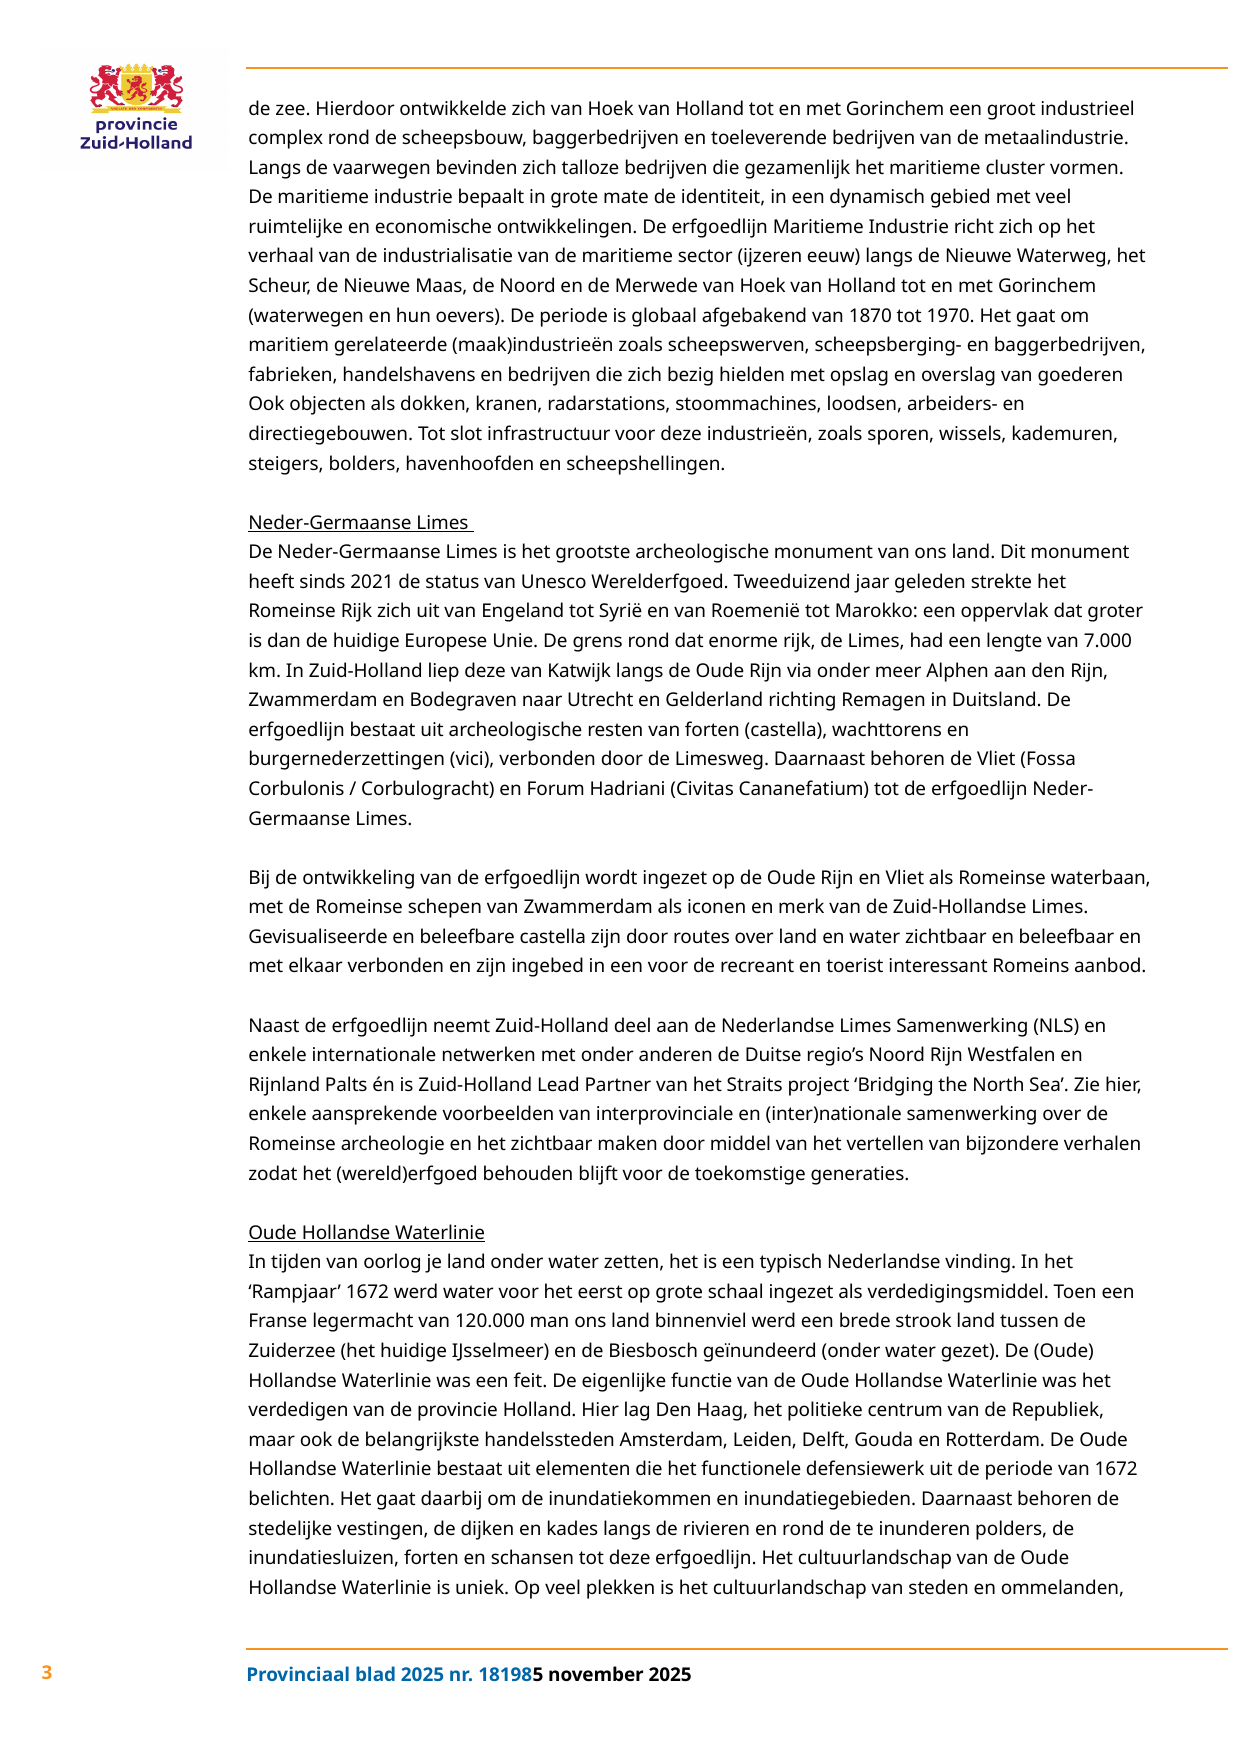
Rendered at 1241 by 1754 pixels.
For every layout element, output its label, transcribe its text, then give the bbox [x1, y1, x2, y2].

text In tijden van oorlog je land onder water zetten, het is een typisch Nederlandse vinding. In het ‘Rampjaar’ 1672 werd water voor het eerst op grote schaal ingezet als verdedigingsmiddel. Toen een Franse legermacht van 120.000 man ons land binnenviel werd een brede strook land tussen de Zuiderzee (het huidige IJsselmeer) en de Biesbosch geïnundeerd (onder water gezet). De (Oude) Hollandse Waterlinie was een feit. De eigenlijke functie van de Oude Hollandse Waterlinie was het verdedigen van de provincie Holland. Hier lag Den Haag, het politieke centrum van de Republiek, maar ook de belangrijkste handelssteden Amsterdam, Leiden, Delft, Gouda en Rotterdam. De Oude Hollandse Waterlinie bestaat uit elementen die het functionele defensiewerk uit de periode van 1672 belichten. Het gaat daarbij om de inundatiekommen en inundatiegebieden. Daarnaast behoren de stedelijke vestingen, de dijken en kades langs de rivieren en rond de te inunderen polders, de inundatiesluizen, forten en schansen tot deze erfgoedlijn. Het cultuurlandschap van de Oude Hollandse Waterlinie is uniek. Op veel plekken is het cultuurlandschap van steden en ommelanden, [248, 1248, 1152, 1600]
text de zee. Hierdoor ontwikkelde zich van Hoek van Holland tot en met Gorinchem een groot industrieel complex rond de scheepsbouw, baggerbedrijven en toeleverende bedrijven van de metaalindustrie. Langs de vaarwegen bevinden zich talloze bedrijven die gezamenlijk het maritieme cluster vormen. De maritieme industrie bepaalt in grote mate de identiteit, in een dynamisch gebied met veel ruimtelijke en economische ontwikkelingen. De erfgoedlijn Maritieme Industrie richt zich op het verhaal van de industrialisatie van de maritieme sector (ijzeren eeuw) langs de Nieuwe Waterweg, het Scheur, de Nieuwe Maas, de Noord en de Merwede van Hoek van Holland tot en met Gorinchem (waterwegen en hun oevers). De periode is globaal afgebakend van 1870 tot 1970. Het gaat om maritiem gerelateerde (maak)industrieën zoals scheepswerven, scheepsberging- en baggerbedrijven, fabrieken, handelshavens en bedrijven die zich bezig hielden met opslag en overslag van goederen Ook objecten als dokken, kranen, radarstations, stoommachines, loodsen, arbeiders- en directiegebouwen. Tot slot infrastructuur voor deze industrieën, zoals sporen, wissels, kademuren, steigers, bolders, havenhoofden en scheepshellingen. [248, 95, 1152, 476]
text Bij de ontwikkeling van de erfgoedlijn wordt ingezet op de Oude Rijn en Vliet als Romeinse waterbaan, met de Romeinse schepen van Zwammerdam als iconen en merk van de Zuid-Hollandse Limes. Gevisualiseerde en beleefbare castella zijn door routes over land en water zichtbaar en beleefbaar en met elkaar verbonden en zijn ingebed in een voor de recreant en toerist interessant Romeins aanbod. [248, 864, 1152, 978]
picture [41, 47, 231, 172]
text Naast de erfgoedlijn neemt Zuid-Holland deel aan de Nederlandse Limes Samenwerking (NLS) en enkele internationale netwerken met onder anderen de Duitse regio’s Noord Rijn Westfalen en Rijnland Palts én is Zuid-Holland Lead Partner van het Straits project ‘Bridging the North Sea’. Zie hier, enkele aansprekende voorbeelden van interprovinciale en (inter)nationale samenwerking over de Romeinse archeologie en het zichtbaar maken door middel van het vertellen van bijzondere verhalen zodat het (wereld)erfgoed behouden blijft voor de toekomstige generaties. [248, 1012, 1152, 1186]
text Neder-Germaanse Limes [248, 509, 1152, 535]
text De Neder-Germaanse Limes is het grootste archeologische monument van ons land. Dit monument heeft sinds 2021 de status van Unesco Werelderfgoed. Tweeduizend jaar geleden strekte het Romeinse Rijk zich uit van Engeland tot Syrië en van Roemenië tot Marokko: een oppervlak dat groter is dan de huidige Europese Unie. De grens rond dat enorme rijk, de Limes, had een lengte van 7.000 km. In Zuid-Holland liep deze van Katwijk langs de Oude Rijn via onder meer Alphen aan den Rijn, Zwammerdam en Bodegraven naar Utrecht en Gelderland richting Remagen in Duitsland. De erfgoedlijn bestaat uit archeologische resten van forten (castella), wachttorens en burgernederzettingen (vici), verbonden door de Limesweg. Daarnaast behoren de Vliet (Fossa Corbulonis / Corbulogracht) en Forum Hadriani (Civitas Cananefatium) tot de erfgoedlijn Neder-Germaanse Limes. [248, 538, 1152, 831]
text Oude Hollandse Waterlinie [248, 1219, 1152, 1245]
